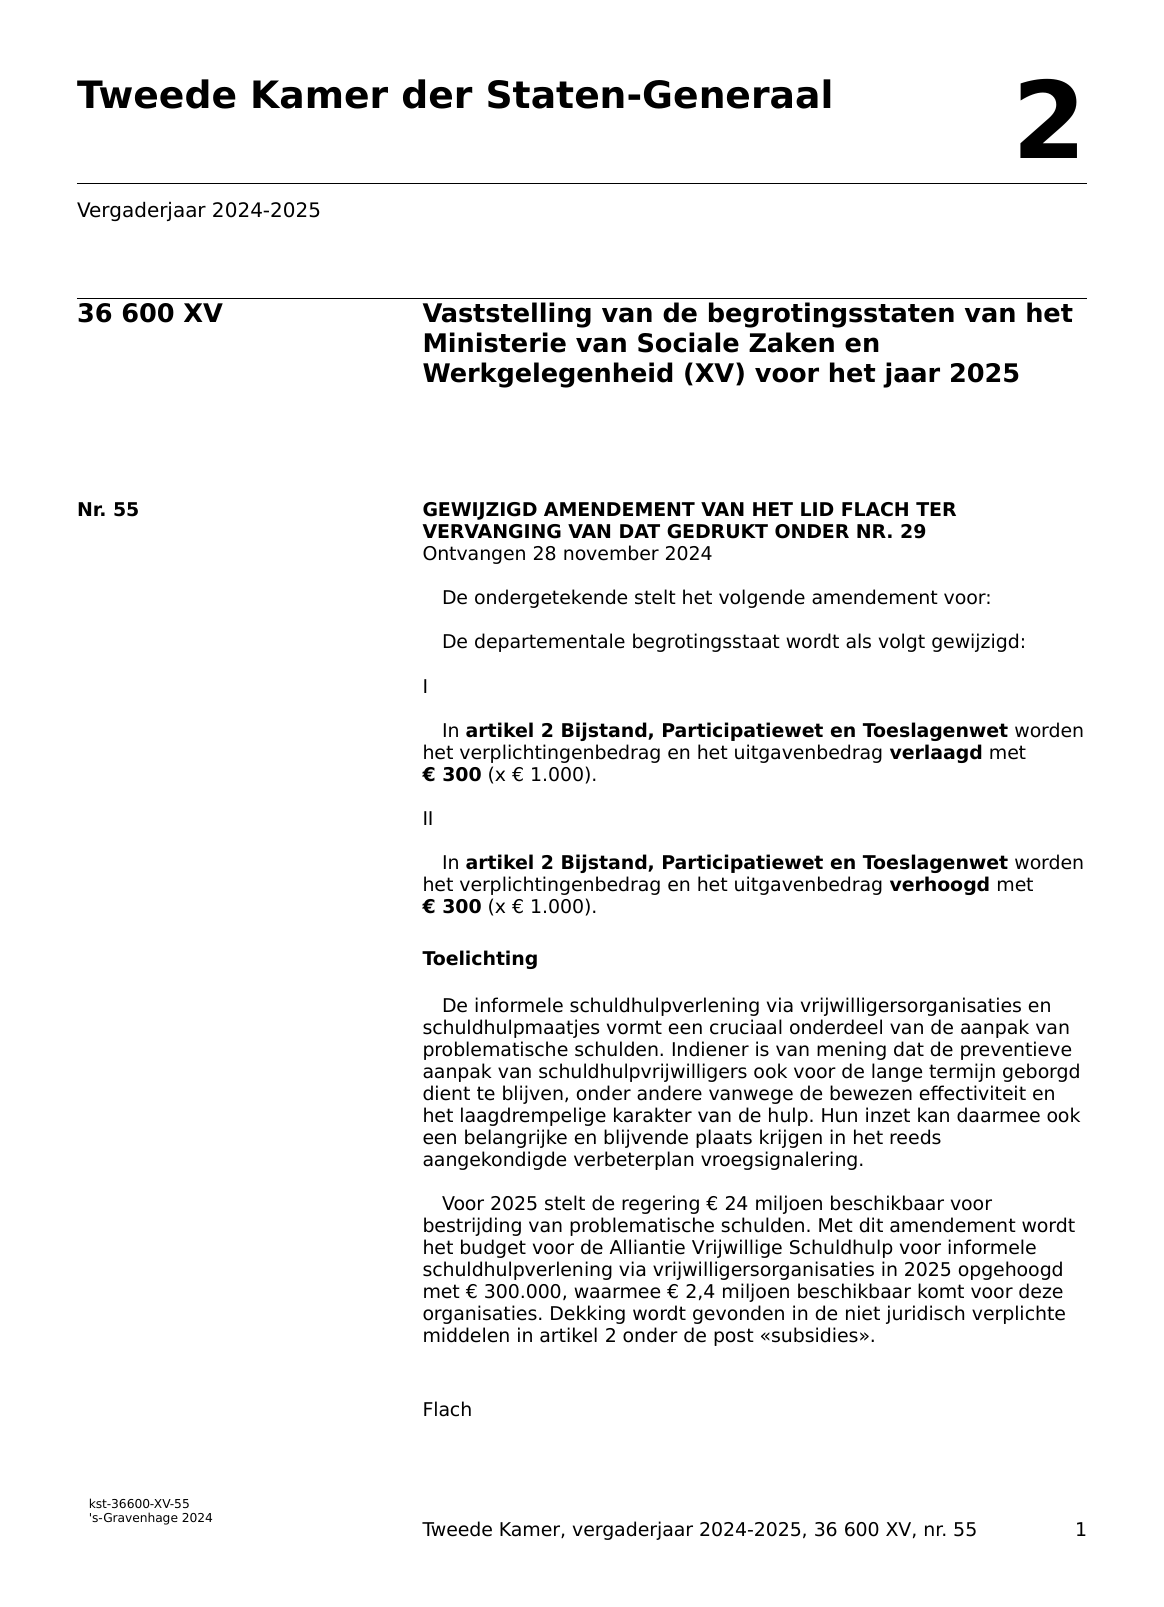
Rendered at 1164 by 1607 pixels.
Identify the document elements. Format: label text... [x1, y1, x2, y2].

text 's-Gravenhage 2024 [88, 1511, 323, 1525]
text De informele schuldhulpverlening via vrijwilligersorganisaties en schuldhulpmaatjes vormt een cruciaal onderdeel van de aanpak van problematische schulden. Indiener is van mening dat de preventieve aanpak van schuldhulpvrijwilligers ook voor de lange termijn geborgd dient te blijven, onder andere vanwege de bewezen effectiviteit en het laagdrempelige karakter van de hulp. Hun inzet kan daarmee ook een belangrijke en blijvende plaats krijgen in het reeds aangekondigde verbeterplan vroegsignalering. [422, 995, 1087, 1171]
text In artikel 2 Bijstand, Participatiewet en Toeslagenwet worden het verplichtingenbedrag en het uitgavenbedrag verlaagd met € 300 (x € 1.000). [422, 720, 1087, 786]
text Ontvangen 28 november 2024 [422, 543, 1087, 565]
text De departementale begrotingsstaat wordt als volgt gewijzigd: [422, 631, 1087, 653]
subtitle 36 600 XV Vaststelling van de begrotingsstaten van het Ministerie van Sociale Zaken en Werkgelegenheid (XV) voor het jaar 2025 [77, 299, 1087, 388]
table_header 2 [886, 59, 1087, 183]
subtitle Toelichting [422, 948, 1087, 970]
text kst-36600-XV-55 [88, 1497, 323, 1511]
text De ondergetekende stelt het volgende amendement voor: [422, 587, 1087, 609]
text Voor 2025 stelt de regering € 24 miljoen beschikbaar voor bestrijding van problematische schulden. Met dit amendement wordt het budget voor de Alliantie Vrijwillige Schuldhulp voor informele schuldhulpverlening via vrijwilligersorganisaties in 2025 opgehoogd met € 300.000, waarmee € 2,4 miljoen beschikbaar komt voor deze organisaties. Dekking wordt gevonden in de niet juridisch verplichte middelen in artikel 2 onder de post «subsidies». [422, 1193, 1087, 1347]
table_header Tweede Kamer der Staten-Generaal [77, 59, 886, 183]
text In artikel 2 Bijstand, Participatiewet en Toeslagenwet worden het verplichtingenbedrag en het uitgavenbedrag verhoogd met € 300 (x € 1.000). [422, 852, 1087, 918]
text I [422, 676, 1087, 697]
text Flach [422, 1377, 1087, 1421]
table_cell Vergaderjaar 2024-2025 [77, 184, 1087, 298]
text II [422, 808, 1087, 830]
subtitle Nr. 55 GEWIJZIGD AMENDEMENT VAN HET LID FLACH TER VERVANGING VAN DAT GEDRUKT ONDER NR. 29 [77, 499, 1087, 543]
